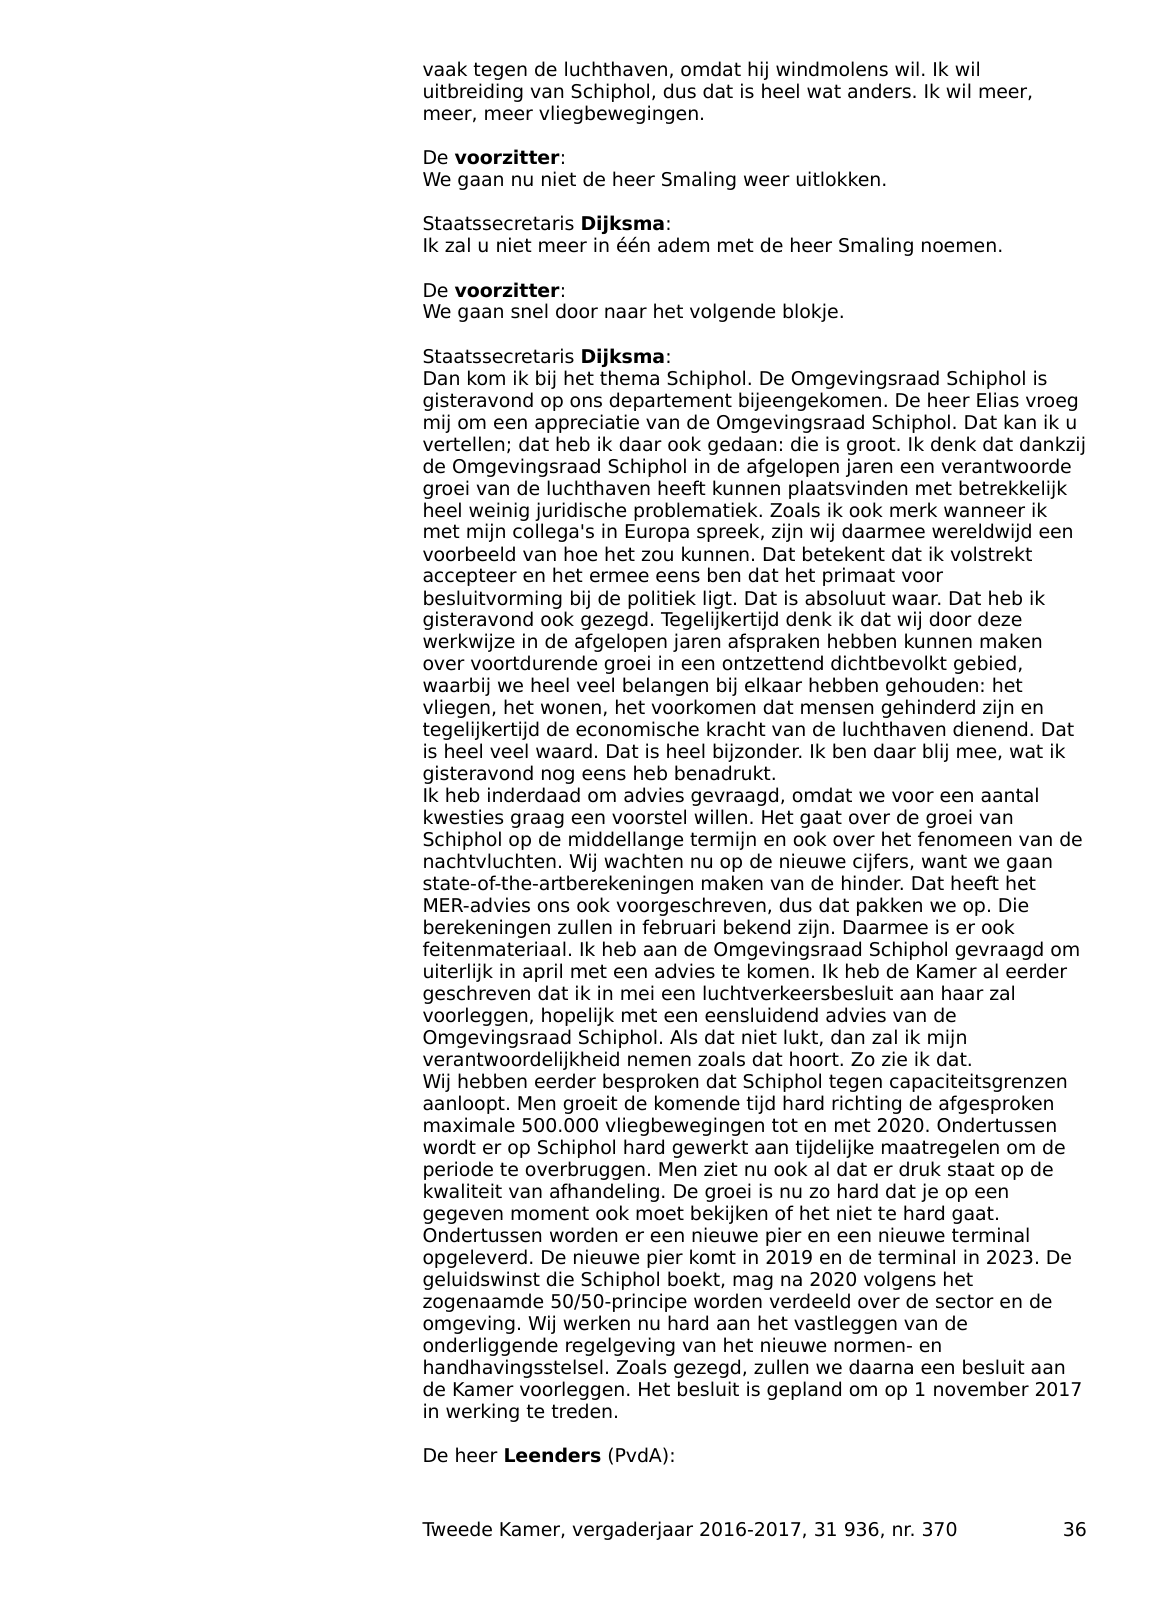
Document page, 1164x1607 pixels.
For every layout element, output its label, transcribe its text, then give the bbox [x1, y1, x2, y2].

text Dan kom ik bij het thema Schiphol. De Omgevingsraad Schiphol is gisteravond op ons departement bijeengekomen. De heer Elias vroeg mij om een appreciatie van de Omgevingsraad Schiphol. Dat kan ik u vertellen; dat heb ik daar ook gedaan: die is groot. Ik denk dat dankzij de Omgevingsraad Schiphol in de afgelopen jaren een verantwoorde groei van de luchthaven heeft kunnen plaatsvinden met betrekkelijk heel weinig juridische problematiek. Zoals ik ook merk wanneer ik met mijn collega's in Europa spreek, zijn wij daarmee wereldwijd een voorbeeld van hoe het zou kunnen. Dat betekent dat ik volstrekt accepteer en het ermee eens ben dat het primaat voor besluitvorming bij de politiek ligt. Dat is absoluut waar. Dat heb ik gisteravond ook gezegd. Tegelijkertijd denk ik dat wij door deze werkwijze in de afgelopen jaren afspraken hebben kunnen maken over voortdurende groei in een ontzettend dichtbevolkt gebied, waarbij we heel veel belangen bij elkaar hebben gehouden: het vliegen, het wonen, het voorkomen dat mensen gehinderd zijn en tegelijkertijd de economische kracht van de luchthaven dienend. Dat is heel veel waard. Dat is heel bijzonder. Ik ben daar blij mee, wat ik gisteravond nog eens heb benadrukt. [422, 368, 1087, 785]
text Ik heb inderdaad om advies gevraagd, omdat we voor een aantal kwesties graag een voorstel willen. Het gaat over de groei van Schiphol op de middellange termijn en ook over het fenomeen van de nachtvluchten. Wij wachten nu op de nieuwe cijfers, want we gaan state-of-the-artberekeningen maken van de hinder. Dat heeft het MER-advies ons ook voorgeschreven, dus dat pakken we op. Die berekeningen zullen in februari bekend zijn. Daarmee is er ook feitenmateriaal. Ik heb aan de Omgevingsraad Schiphol gevraagd om uiterlijk in april met een advies te komen. Ik heb de Kamer al eerder geschreven dat ik in mei een luchtverkeersbesluit aan haar zal voorleggen, hopelijk met een eensluidend advies van de Omgevingsraad Schiphol. Als dat niet lukt, dan zal ik mijn verantwoordelijkheid nemen zoals dat hoort. Zo zie ik dat. [422, 785, 1087, 1071]
text We gaan snel door naar het volgende blokje. [422, 301, 1087, 323]
text De heer Leenders (PvdA): [422, 1445, 1087, 1467]
text Ik zal u niet meer in één adem met de heer Smaling noemen. [422, 235, 1087, 257]
text We gaan nu niet de heer Smaling weer uitlokken. [422, 169, 1087, 191]
text De voorzitter: [422, 279, 1087, 301]
text Wij hebben eerder besproken dat Schiphol tegen capaciteitsgrenzen aanloopt. Men groeit de komende tijd hard richting de afgesproken maximale 500.000 vliegbewegingen tot en met 2020. Ondertussen wordt er op Schiphol hard gewerkt aan tijdelijke maatregelen om de periode te overbruggen. Men ziet nu ook al dat er druk staat op de kwaliteit van afhandeling. De groei is nu zo hard dat je op een gegeven moment ook moet bekijken of het niet te hard gaat. Ondertussen worden er een nieuwe pier en een nieuwe terminal opgeleverd. De nieuwe pier komt in 2019 en de terminal in 2023. De geluidswinst die Schiphol boekt, mag na 2020 volgens het zogenaamde 50/50-principe worden verdeeld over de sector en de omgeving. Wij werken nu hard aan het vastleggen van de onderliggende regelgeving van het nieuwe normen- en handhavingsstelsel. Zoals gezegd, zullen we daarna een besluit aan de Kamer voorleggen. Het besluit is gepland om op 1 november 2017 in werking te treden. [422, 1071, 1087, 1423]
text De voorzitter: [422, 147, 1087, 169]
text Staatssecretaris Dijksma: [422, 213, 1087, 235]
text Staatssecretaris Dijksma: [422, 346, 1087, 368]
text vaak tegen de luchthaven, omdat hij windmolens wil. Ik wil uitbreiding van Schiphol, dus dat is heel wat anders. Ik wil meer, meer, meer vliegbewegingen. [422, 59, 1087, 125]
